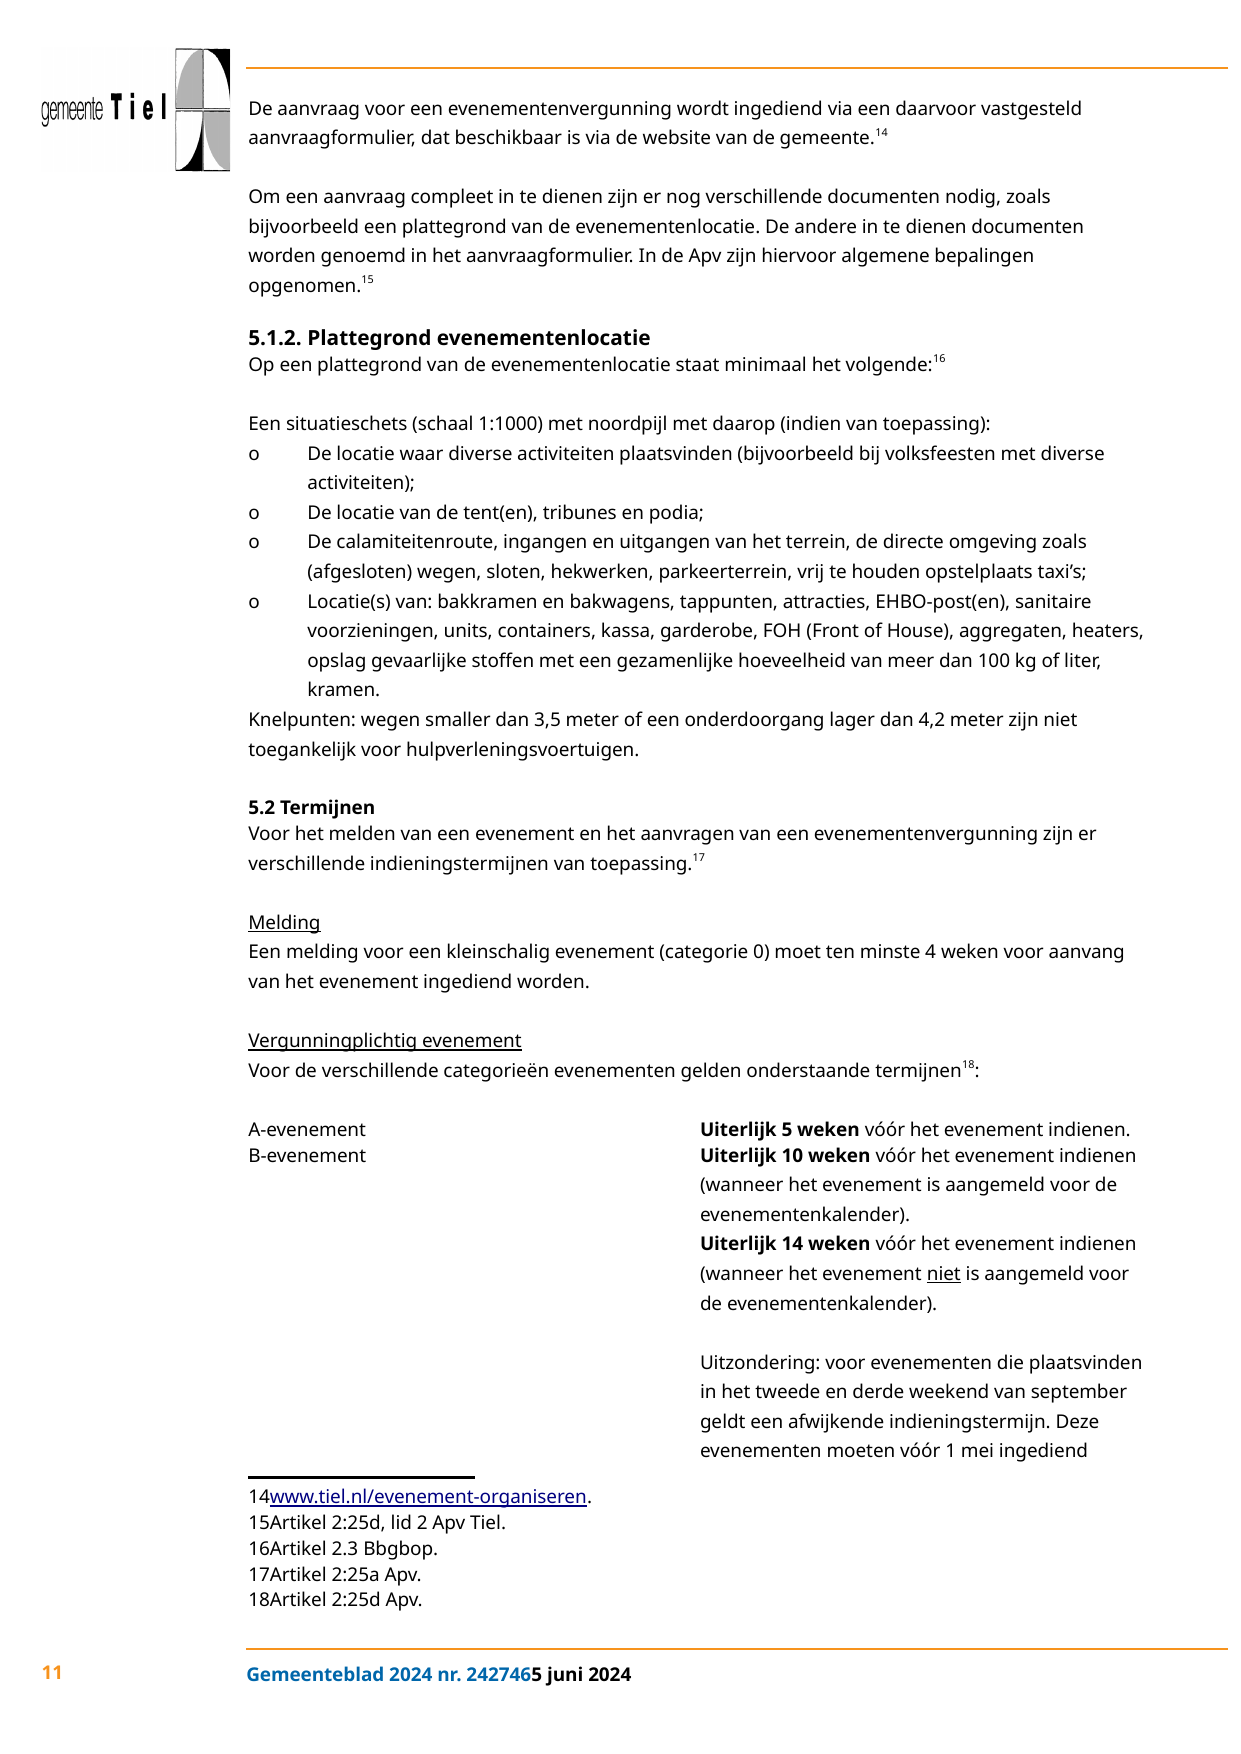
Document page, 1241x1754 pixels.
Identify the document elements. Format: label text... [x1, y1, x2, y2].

text Vergunningplichtig evenement [248, 1027, 1152, 1053]
text Artikel 2:25d, lid 2 Apv Tiel. [248, 1509, 1152, 1535]
text www.tiel.nl/evenement-organiseren. [248, 1483, 1152, 1509]
text Melding [248, 909, 1152, 934]
text Voor het melden van een evenement en het aanvragen van een evenementenvergunning zijn er verschillende indieningstermijnen van toepassing. [248, 820, 1152, 875]
text Voor de verschillende categorieën evenementen gelden onderstaande termijnen: [248, 1057, 1152, 1082]
text Artikel 2:25d Apv. [248, 1586, 1152, 1612]
text 5.2 Termijnen [248, 794, 1152, 820]
table_cell Uiterlijk 10 weken vóór het evenement indienen (wanneer het evenement is aangemeld voor de evenementenkalender). Uiterlijk 14 weken vóór het evenement indienen (wanneer het evenement niet is aangemeld voor de evenementenkalender). Uitzondering: voor evenementen die plaatsvinden in het tweede en derde weekend van september geldt een afwijkende indieningstermijn. Deze evenementen moeten vóór 1 mei ingediend [700, 1142, 1152, 1463]
picture [41, 47, 231, 172]
text Artikel 2.3 Bbgbop. [248, 1535, 1152, 1561]
table_cell B-evenement [248, 1142, 700, 1463]
table_header A-evenement [248, 1116, 700, 1142]
table_header Een situatieschets (schaal 1:1000) met noordpijl met daarop (indien van toepassing): De locatie waar diverse activiteiten plaatsvinden (bijvoorbeeld bij volksfeesten met diverse activiteiten); De locatie van de tent(en), tribunes en podia; De calamiteitenroute, ingangen en uitgangen van het terrein, de directe omgeving zoals (afgesloten) wegen, sloten, hekwerken, parkeerterrein, vrij te houden opstelplaats taxi’s; Locatie(s) van: bakkramen en bakwagens, tappunten, attracties, EHBO-post(en), sanitaire voorzieningen, units, containers, kassa, garderobe, FOH (Front of House), aggregaten, heaters, opslag gevaarlijke stoffen met een gezamenlijke hoeveelheid van meer dan 100 kg of liter, kramen. Knelpunten: wegen smaller dan 3,5 meter of een onderdoorgang lager dan 4,2 meter zijn niet toegankelijk voor hulpverleningsvoertuigen. [248, 410, 1152, 762]
text Op een plattegrond van de evenementenlocatie staat minimaal het volgende: [248, 351, 1152, 377]
text 5.1.2. Plattegrond evenementenlocatie [248, 323, 1152, 351]
text De aanvraag voor een evenementenvergunning wordt ingediend via een daarvoor vastgesteld aanvraagformulier, dat beschikbaar is via de website van de gemeente. [248, 95, 1152, 150]
text Een melding voor een kleinschalig evenement (categorie 0) moet ten minste 4 weken voor aanvang van het evenement ingediend worden. [248, 938, 1152, 994]
table_header Uiterlijk 5 weken vóór het evenement indienen. [700, 1116, 1152, 1142]
text Artikel 2:25a Apv. [248, 1561, 1152, 1586]
text Om een aanvraag compleet in te dienen zijn er nog verschillende documenten nodig, zoals bijvoorbeeld een plattegrond van de evenementenlocatie. De andere in te dienen documenten worden genoemd in het aanvraagformulier. In de Apv zijn hiervoor algemene bepalingen opgenomen. [248, 183, 1152, 298]
